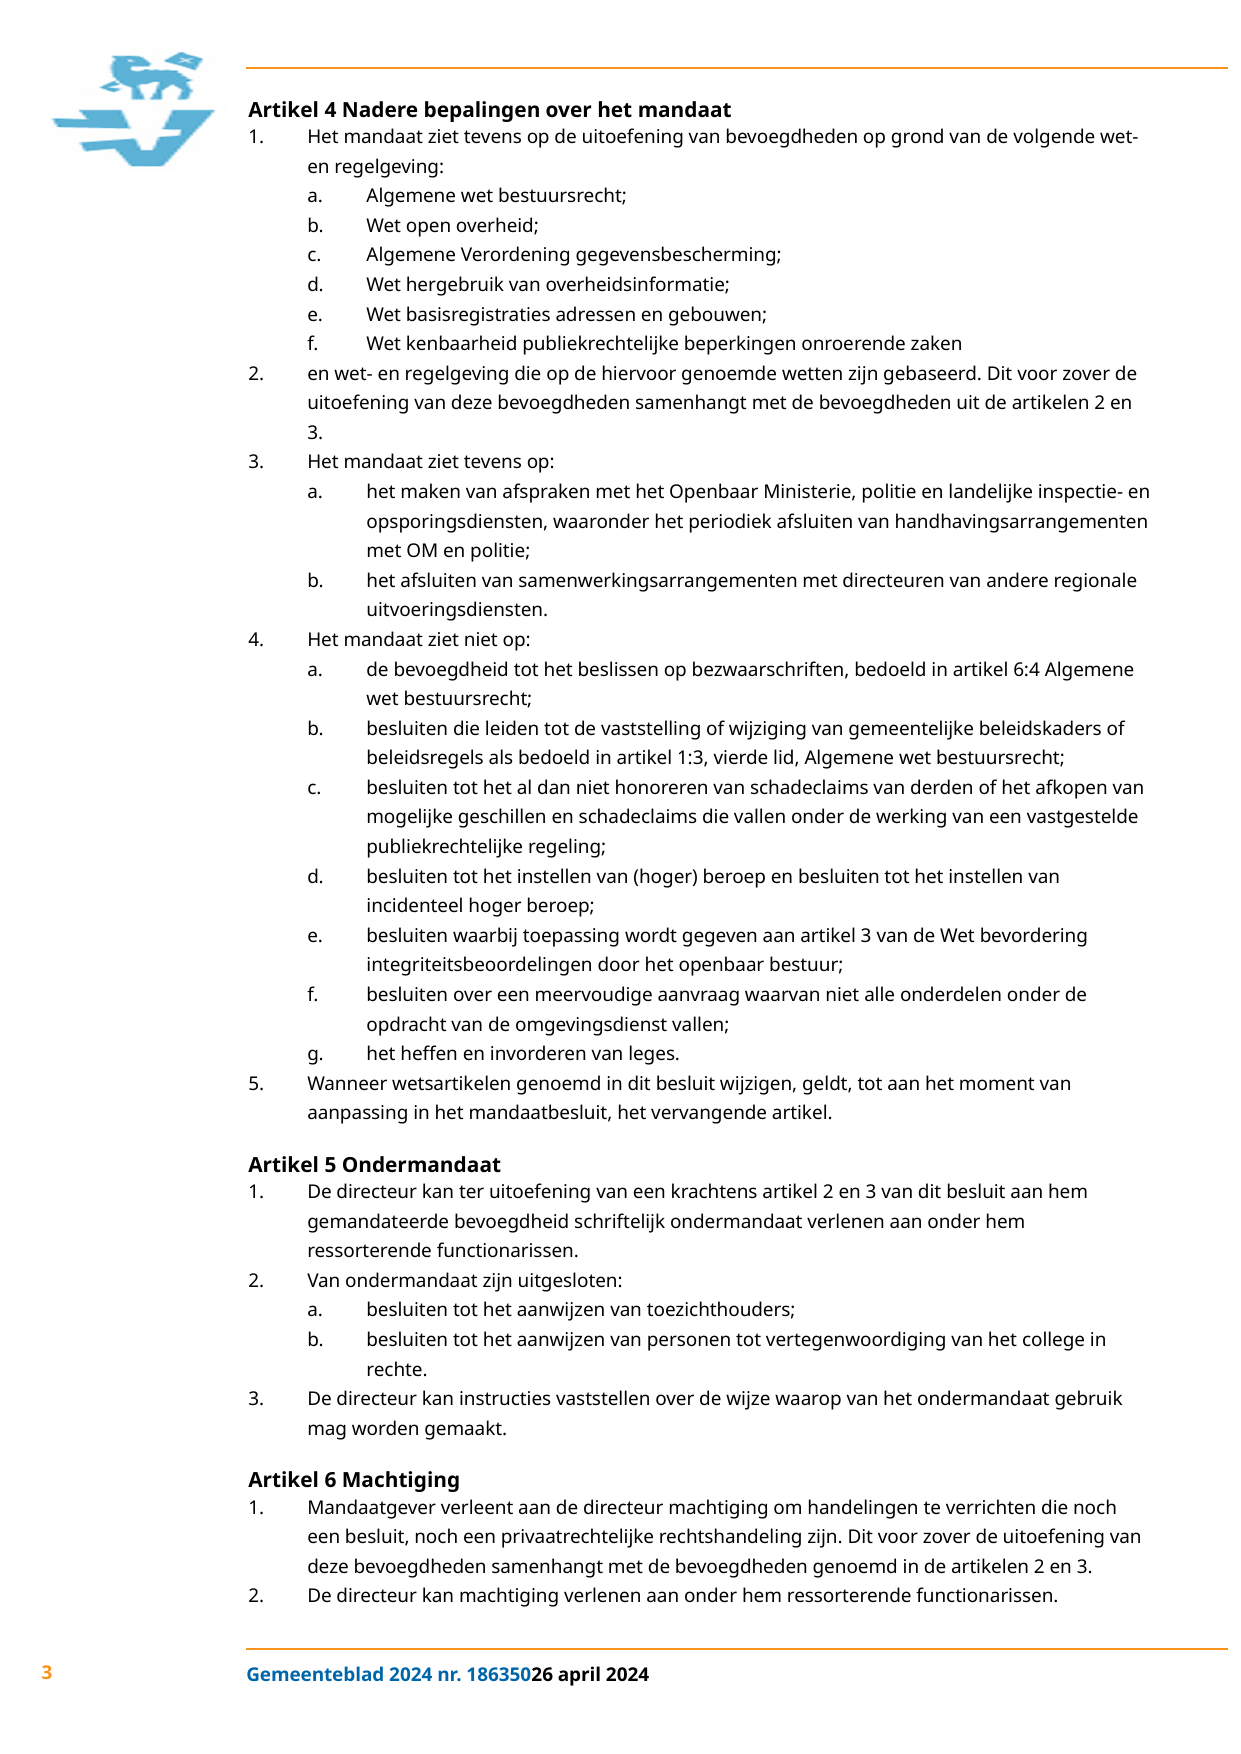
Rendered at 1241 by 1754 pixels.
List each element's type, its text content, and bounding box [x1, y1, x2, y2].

list Wet hergebruik van overheidsinformatie; [307, 271, 1152, 297]
list besluiten tot het aanwijzen van toezichthouders; [307, 1297, 1152, 1322]
list het maken van afspraken met het Openbaar Ministerie, politie en landelijke inspectie- en opsporingsdiensten, waaronder het periodiek afsluiten van handhavingsarrangementen met OM en politie; [307, 478, 1152, 563]
list besluiten die leiden tot de vaststelling of wijziging van gemeentelijke beleidskaders of beleidsregels als bedoeld in artikel 1:3, vierde lid, Algemene wet bestuursrecht; [307, 715, 1152, 770]
list Wanneer wetsartikelen genoemd in dit besluit wijzigen, geldt, tot aan het moment van aanpassing in het mandaatbesluit, het vervangende artikel. [248, 1070, 1152, 1125]
list De directeur kan ter uitoefening van een krachtens artikel 2 en 3 van dit besluit aan hem gemandateerde bevoegdheid schriftelijk ondermandaat verlenen aan onder hem ressorterende functionarissen. [248, 1178, 1152, 1263]
list De directeur kan instructies vaststellen over de wijze waarop van het ondermandaat gebruik mag worden gemaakt. [248, 1385, 1152, 1441]
list het afsluiten van samenwerkingsarrangementen met directeuren van andere regionale uitvoeringsdiensten. [307, 567, 1152, 622]
list besluiten tot het aanwijzen van personen tot vertegenwoordiging van het college in rechte. [307, 1326, 1152, 1382]
list en wet- en regelgeving die op de hiervoor genoemde wetten zijn gebaseerd. Dit voor zover de uitoefening van deze bevoegdheden samenhangt met de bevoegdheden uit de artikelen 2 en 3. [248, 360, 1152, 445]
list besluiten tot het al dan niet honoreren van schadeclaims van derden of het afkopen van mogelijke geschillen en schadeclaims die vallen onder de werking van een vastgestelde publiekrechtelijke regeling; [307, 774, 1152, 859]
list De directeur kan machtiging verlenen aan onder hem ressorterende functionarissen. [248, 1583, 1152, 1608]
list Algemene Verordening gegevensbescherming; [307, 242, 1152, 267]
list Het mandaat ziet niet op: [248, 626, 1152, 652]
picture [41, 47, 231, 172]
list besluiten waarbij toepassing wordt gegeven aan artikel 3 van de Wet bevordering integriteitsbeoordelingen door het openbaar bestuur; [307, 922, 1152, 977]
list besluiten tot het instellen van (hoger) beroep en besluiten tot het instellen van incidenteel hoger beroep; [307, 863, 1152, 918]
list Algemene wet bestuursrecht; [307, 182, 1152, 208]
list Het mandaat ziet tevens op de uitoefening van bevoegdheden op grond van de volgende wet- en regelgeving: [248, 123, 1152, 178]
list Wet kenbaarheid publiekrechtelijke beperkingen onroerende zaken [307, 330, 1152, 356]
list Wet basisregistraties adressen en gebouwen; [307, 301, 1152, 326]
list besluiten over een meervoudige aanvraag waarvan niet alle onderdelen onder de opdracht van de omgevingsdienst vallen; [307, 981, 1152, 1036]
list het heffen en invorderen van leges. [307, 1040, 1152, 1066]
text Artikel 5 Ondermandaat [248, 1150, 1152, 1178]
list Mandaatgever verleent aan de directeur machtiging om handelingen te verrichten die noch een besluit, noch een privaatrechtelijke rechtshandeling zijn. Dit voor zover de uitoefening van deze bevoegdheden samenhangt met de bevoegdheden genoemd in de artikelen 2 en 3. [248, 1494, 1152, 1579]
list Het mandaat ziet tevens op: [248, 449, 1152, 474]
list de bevoegdheid tot het beslissen op bezwaarschriften, bedoeld in artikel 6:4 Algemene wet bestuursrecht; [307, 656, 1152, 711]
list Van ondermandaat zijn uitgesloten: [248, 1267, 1152, 1293]
list Wet open overheid; [307, 212, 1152, 238]
text Artikel 4 Nadere bepalingen over het mandaat [248, 95, 1152, 123]
text Artikel 6 Machtiging [248, 1465, 1152, 1494]
